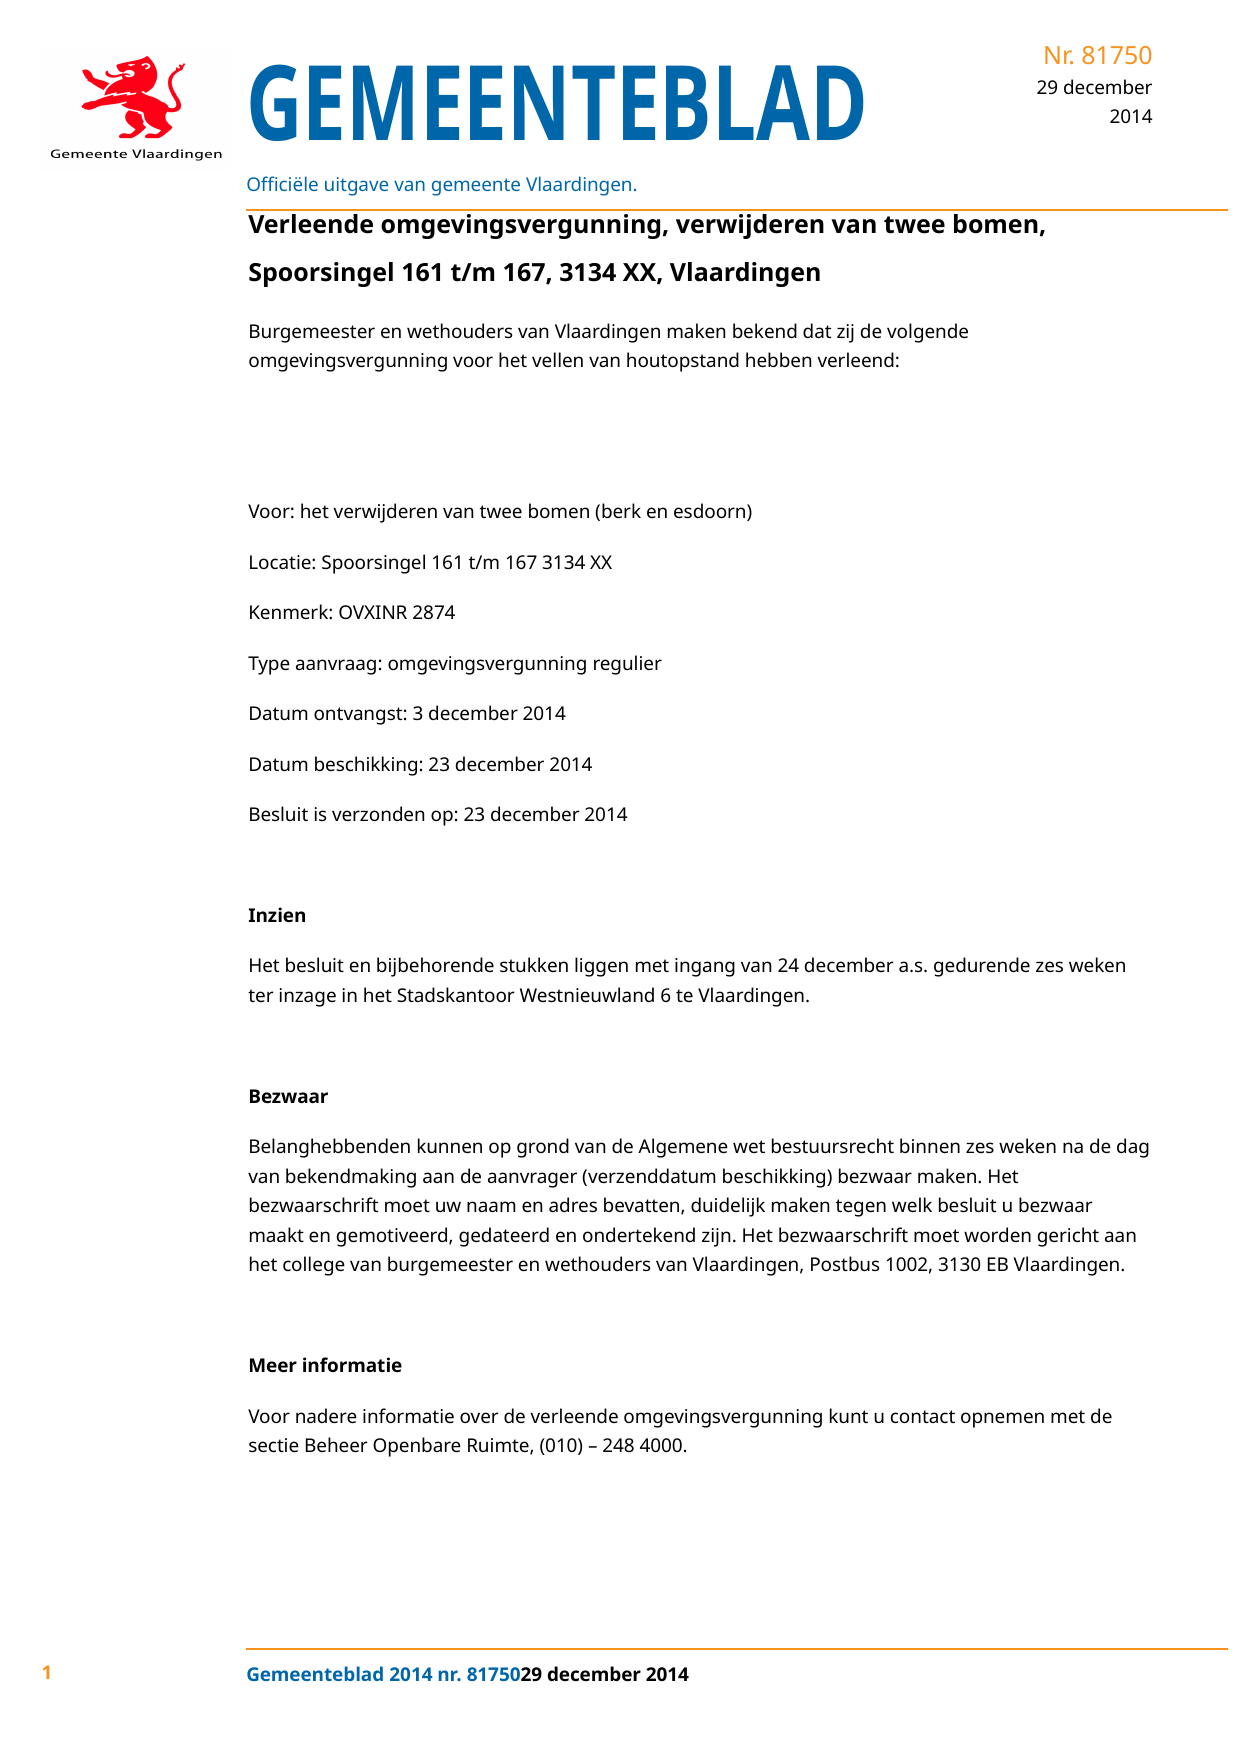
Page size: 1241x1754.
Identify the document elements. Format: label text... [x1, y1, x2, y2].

text Datum beschikking: 23 december 2014 [248, 751, 1152, 777]
text Voor nadere informatie over de verleende omgevingsvergunning kunt u contact opnemen met de sectie Beheer Openbare Ruimte, (010) – 248 4000. [248, 1403, 1152, 1458]
text Meer informatie [248, 1352, 1152, 1378]
text Voor: het verwijderen van twee bomen (berk en esdoorn) [248, 499, 1152, 524]
text Datum ontvangst: 3 december 2014 [248, 700, 1152, 726]
text Bezwaar [248, 1083, 1152, 1109]
text Burgemeester en wethouders van Vlaardingen maken bekend dat zij de volgende omgevingsvergunning voor het vellen van houtopstand hebben verleend: [248, 318, 1152, 373]
text Besluit is verzonden op: 23 december 2014 [248, 801, 1152, 827]
text Inzien [248, 902, 1152, 928]
text Belanghebbenden kunnen op grond van de Algemene wet bestuursrecht binnen zes weken na de dag van bekendmaking aan de aanvrager (verzenddatum beschikking) bezwaar maken. Het bezwaarschrift moet uw naam en adres bevatten, duidelijk maken tegen welk besluit u bezwaar maakt en gemotiveerd, gedateerd en ondertekend zijn. Het bezwaarschrift moet worden gericht aan het college van burgemeester en wethouders van Vlaardingen, Postbus 1002, 3130 EB Vlaardingen. [248, 1133, 1152, 1277]
text Het besluit en bijbehorende stukken liggen met ingang van 24 december a.s. gedurende zes weken ter inzage in het Stadskantoor Westnieuwland 6 te Vlaardingen. [248, 952, 1152, 1008]
picture [41, 47, 231, 172]
text Kenmerk: OVXINR 2874 [248, 599, 1152, 625]
text Verleende omgevingsvergunning, verwijderen van twee bomen, Spoorsingel 161 t/m 167, 3134 XX, Vlaardingen [248, 211, 1152, 288]
text Type aanvraag: omgevingsvergunning regulier [248, 650, 1152, 676]
text Locatie: Spoorsingel 161 t/m 167 3134 XX [248, 549, 1152, 575]
